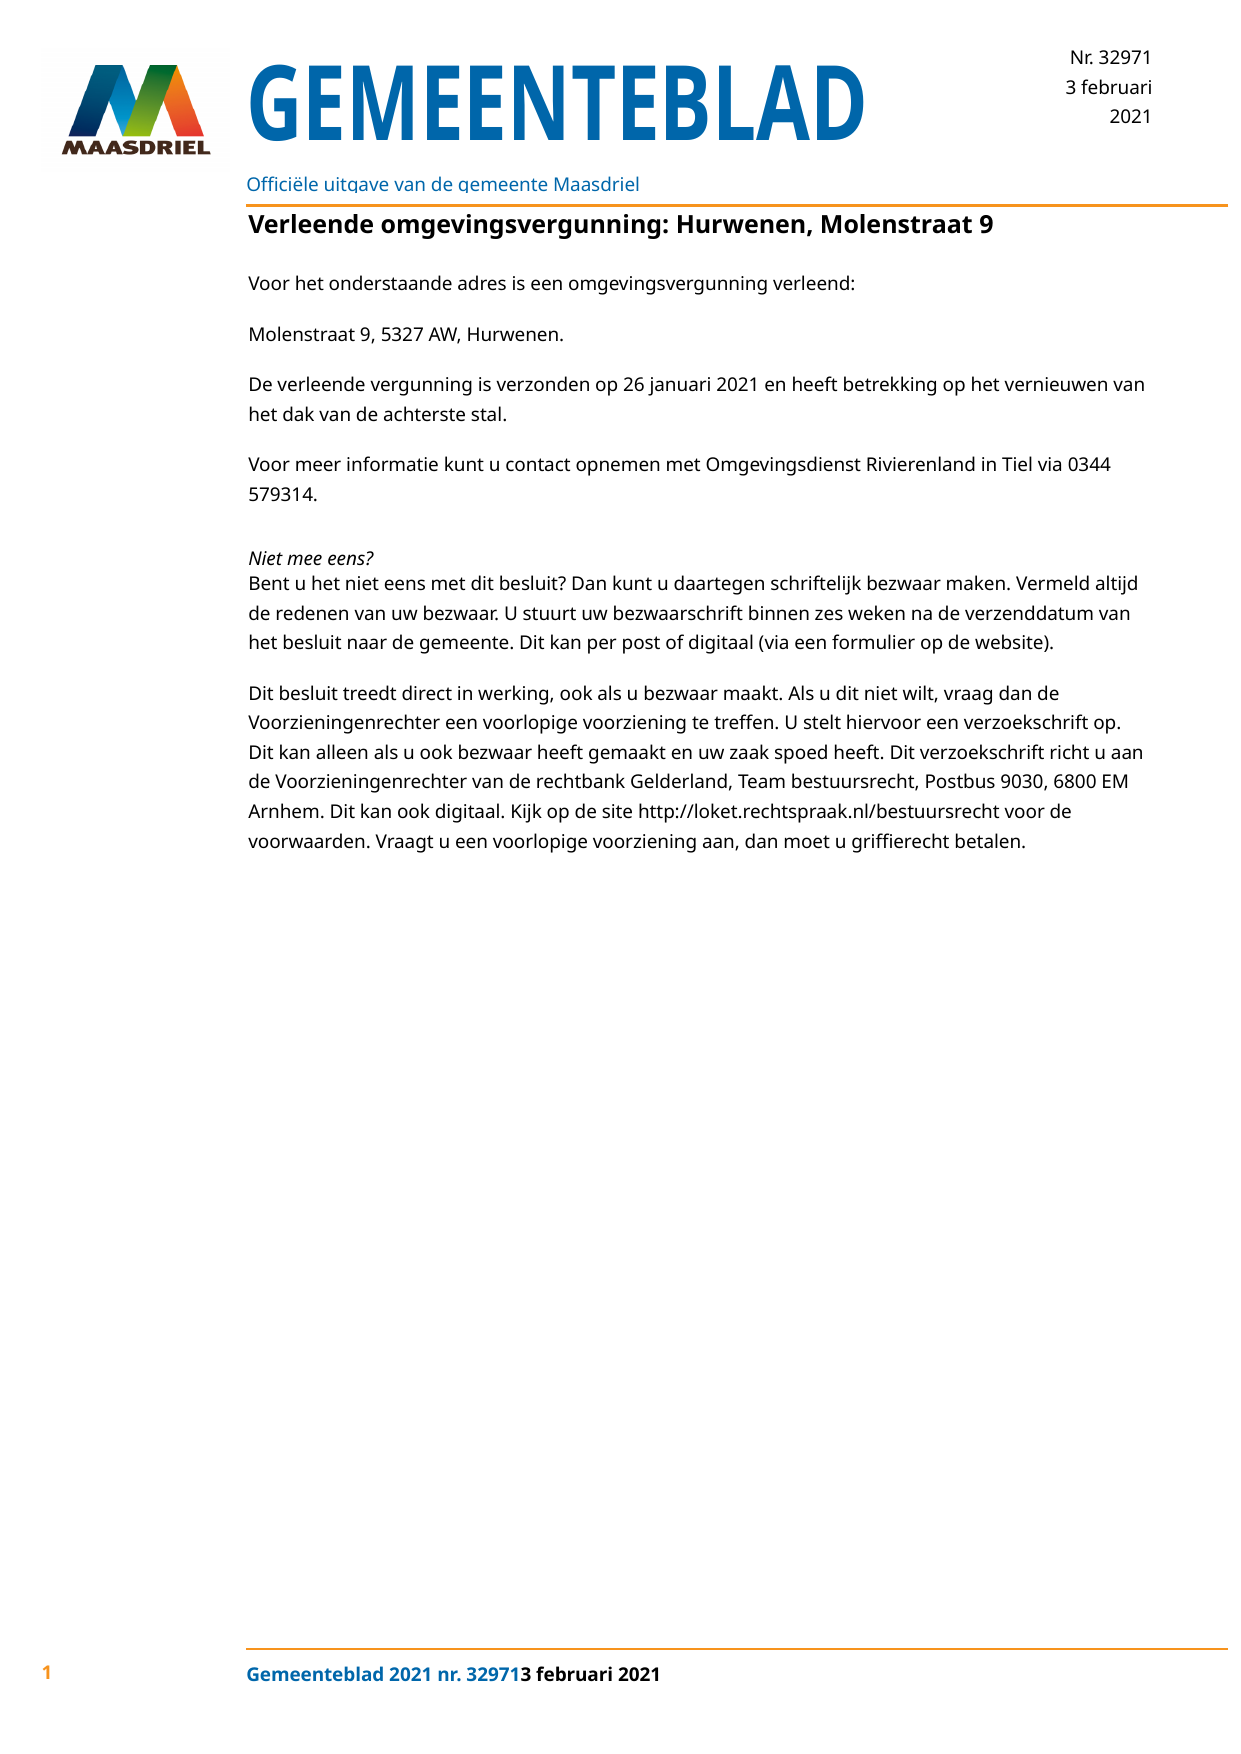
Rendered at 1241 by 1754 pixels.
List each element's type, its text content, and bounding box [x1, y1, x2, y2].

text Molenstraat 9, 5327 AW, Hurwenen. [248, 321, 1152, 346]
text Dit besluit treedt direct in werking, ook als u bezwaar maakt. Als u dit niet wilt, vraag dan de Voorzieningenrechter een voorlopige voorziening te treffen. U stelt hiervoor een verzoekschrift op. Dit kan alleen als u ook bezwaar heeft gemaakt en uw zaak spoed heeft. Dit verzoekschrift richt u aan de Voorzieningenrechter van de rechtbank Gelderland, Team bestuursrecht, Postbus 9030, 6800 EM Arnhem. Dit kan ook digitaal. Kijk op de site http://loket.rechtspraak.nl/bestuursrecht voor de voorwaarden. Vraagt u een voorlopige voorziening aan, dan moet u griffierecht betalen. [248, 680, 1152, 854]
picture [41, 47, 231, 172]
text Niet mee eens? [248, 545, 1152, 570]
text De verleende vergunning is verzonden op 26 januari 2021 en heeft betrekking op het vernieuwen van het dak van de achterste stal. [248, 371, 1152, 426]
text Verleende omgevingsvergunning: Hurwenen, Molenstraat 9 [248, 207, 1152, 241]
text Bent u het niet eens met dit besluit? Dan kunt u daartegen schriftelijk bezwaar maken. Vermeld altijd de redenen van uw bezwaar. U stuurt uw bezwaarschrift binnen zes weken na de verzenddatum van het besluit naar de gemeente. Dit kan per post of digitaal (via een formulier op de website). [248, 570, 1152, 655]
text Voor meer informatie kunt u contact opnemen met Omgevingsdienst Rivierenland in Tiel via 0344 579314. [248, 451, 1152, 506]
text Voor het onderstaande adres is een omgevingsvergunning verleend: [248, 270, 1152, 296]
